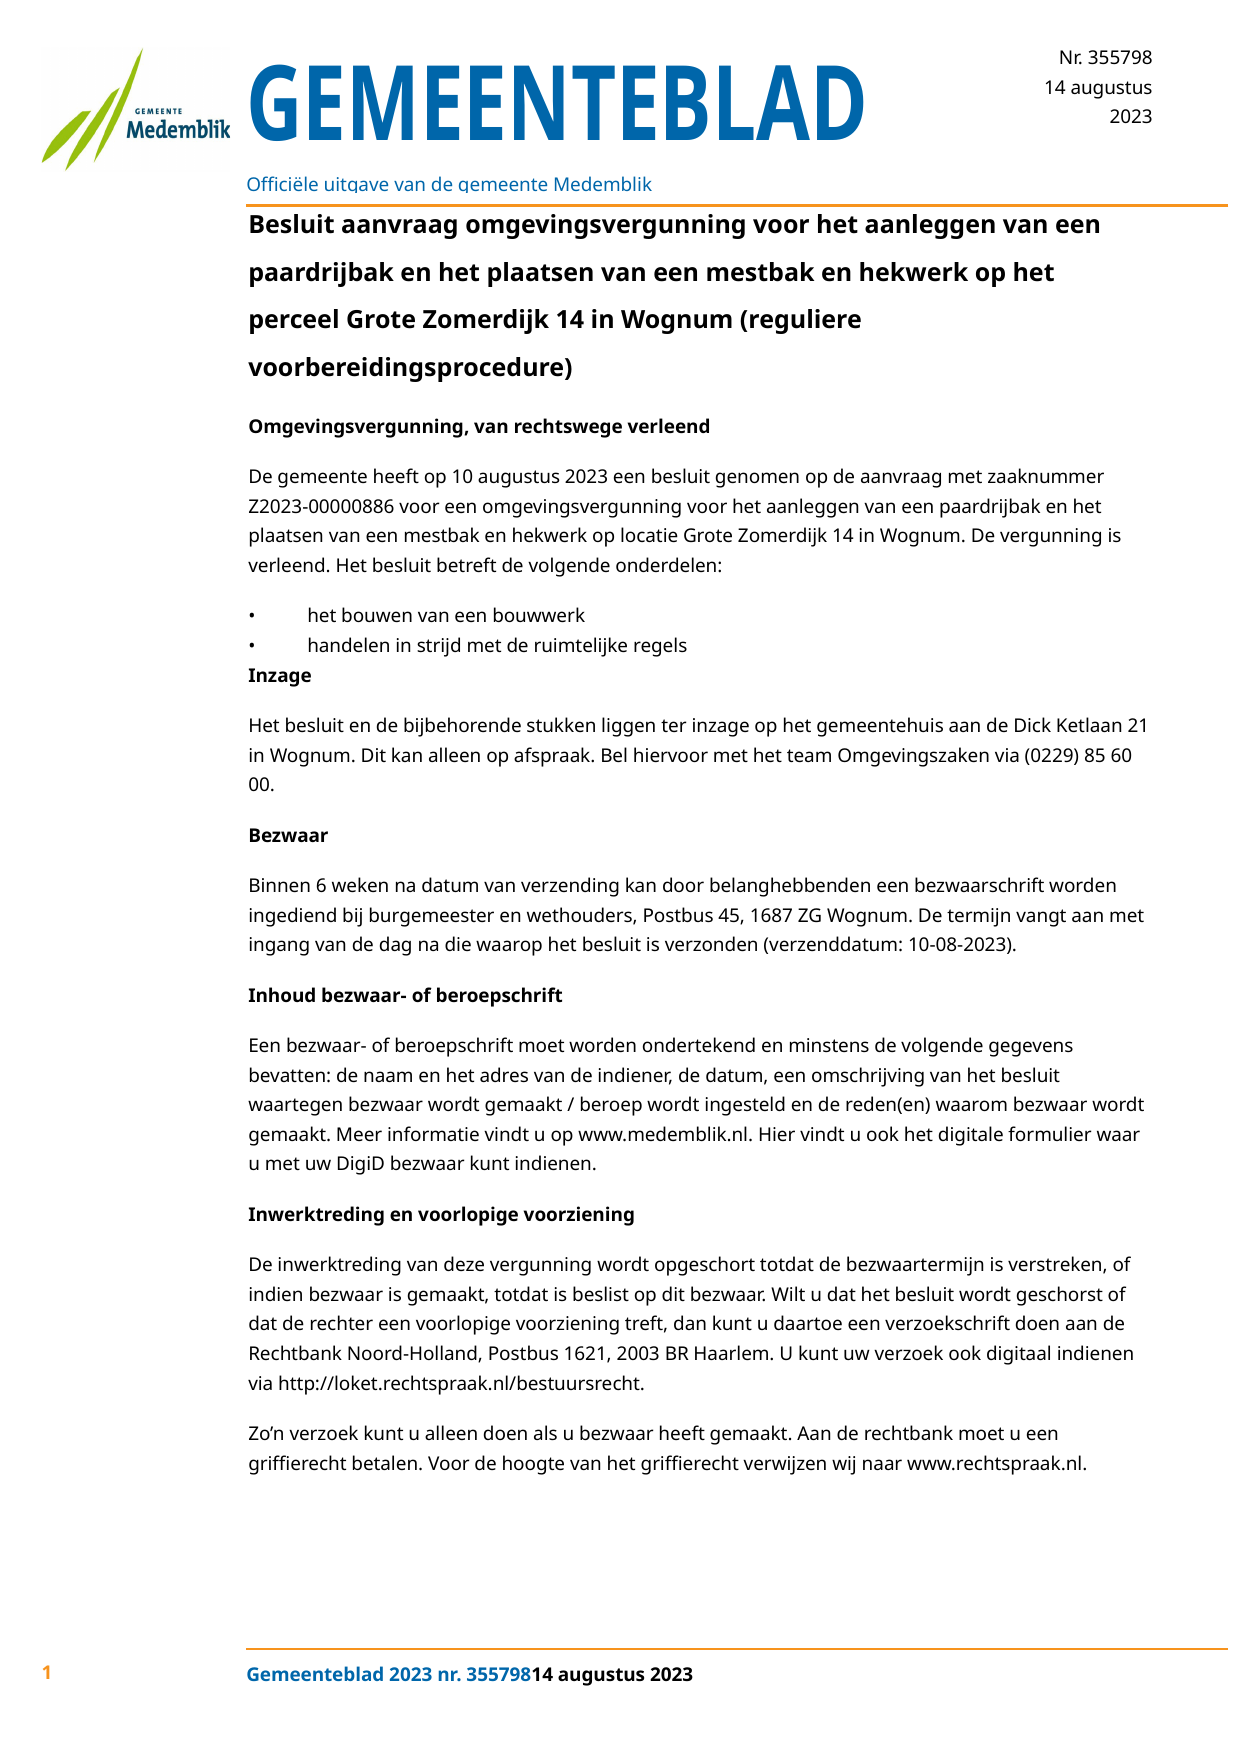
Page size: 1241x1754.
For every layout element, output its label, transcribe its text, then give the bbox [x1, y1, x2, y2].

text Een bezwaar- of beroepschrift moet worden ondertekend en minstens de volgende gegevens bevatten: de naam en het adres van de indiener, de datum, een omschrijving van het besluit waartegen bezwaar wordt gemaakt / beroep wordt ingesteld en de reden(en) waarom bezwaar wordt gemaakt. Meer informatie vindt u op www.medemblik.nl. Hier vindt u ook het digitale formulier waar u met uw DigiD bezwaar kunt indienen. [248, 1032, 1152, 1176]
list het bouwen van een bouwwerk [248, 603, 1152, 628]
text Besluit aanvraag omgevingsvergunning voor het aanleggen van een paardrijbak en het plaatsen van een mestbak en hekwerk op het perceel Grote Zomerdijk 14 in Wognum (reguliere voorbereidingsprocedure) [248, 207, 1152, 384]
text Inwerktreding en voorlopige voorziening [248, 1201, 1152, 1227]
text Inhoud bezwaar- of beroepschrift [248, 982, 1152, 1008]
text Het besluit en de bijbehorende stukken liggen ter inzage op het gemeentehuis aan de Dick Ketlaan 21 in Wognum. Dit kan alleen op afspraak. Bel hiervoor met het team Omgevingszaken via (0229) 85 60 00. [248, 712, 1152, 797]
list handelen in strijd met de ruimtelijke regels [248, 632, 1152, 658]
picture [41, 47, 231, 172]
text Zo’n verzoek kunt u alleen doen als u bezwaar heeft gemaakt. Aan de rechtbank moet u een griffierecht betalen. Voor de hoogte van het griffierecht verwijzen wij naar www.rechtspraak.nl. [248, 1420, 1152, 1476]
text De gemeente heeft op 10 augustus 2023 een besluit genomen op de aanvraag met zaaknummer Z2023-00000886 voor een omgevingsvergunning voor het aanleggen van een paardrijbak en het plaatsen van een mestbak en hekwerk op locatie Grote Zomerdijk 14 in Wognum. De vergunning is verleend. Het besluit betreft de volgende onderdelen: [248, 463, 1152, 578]
text Inzage [248, 662, 1152, 688]
text Binnen 6 weken na datum van verzending kan door belanghebbenden een bezwaarschrift worden ingediend bij burgemeester en wethouders, Postbus 45, 1687 ZG Wognum. De termijn vangt aan met ingang van de dag na die waarop het besluit is verzonden (verzenddatum: 10-08-2023). [248, 872, 1152, 957]
text Omgevingsvergunning, van rechtswege verleend [248, 413, 1152, 439]
text Bezwaar [248, 822, 1152, 848]
text De inwerktreding van deze vergunning wordt opgeschort totdat de bezwaartermijn is verstreken, of indien bezwaar is gemaakt, totdat is beslist op dit bezwaar. Wilt u dat het besluit wordt geschorst of dat de rechter een voorlopige voorziening treft, dan kunt u daartoe een verzoekschrift doen aan de Rechtbank Noord-Holland, Postbus 1621, 2003 BR Haarlem. U kunt uw verzoek ook digitaal indienen via http://loket.rechtspraak.nl/bestuursrecht. [248, 1251, 1152, 1396]
